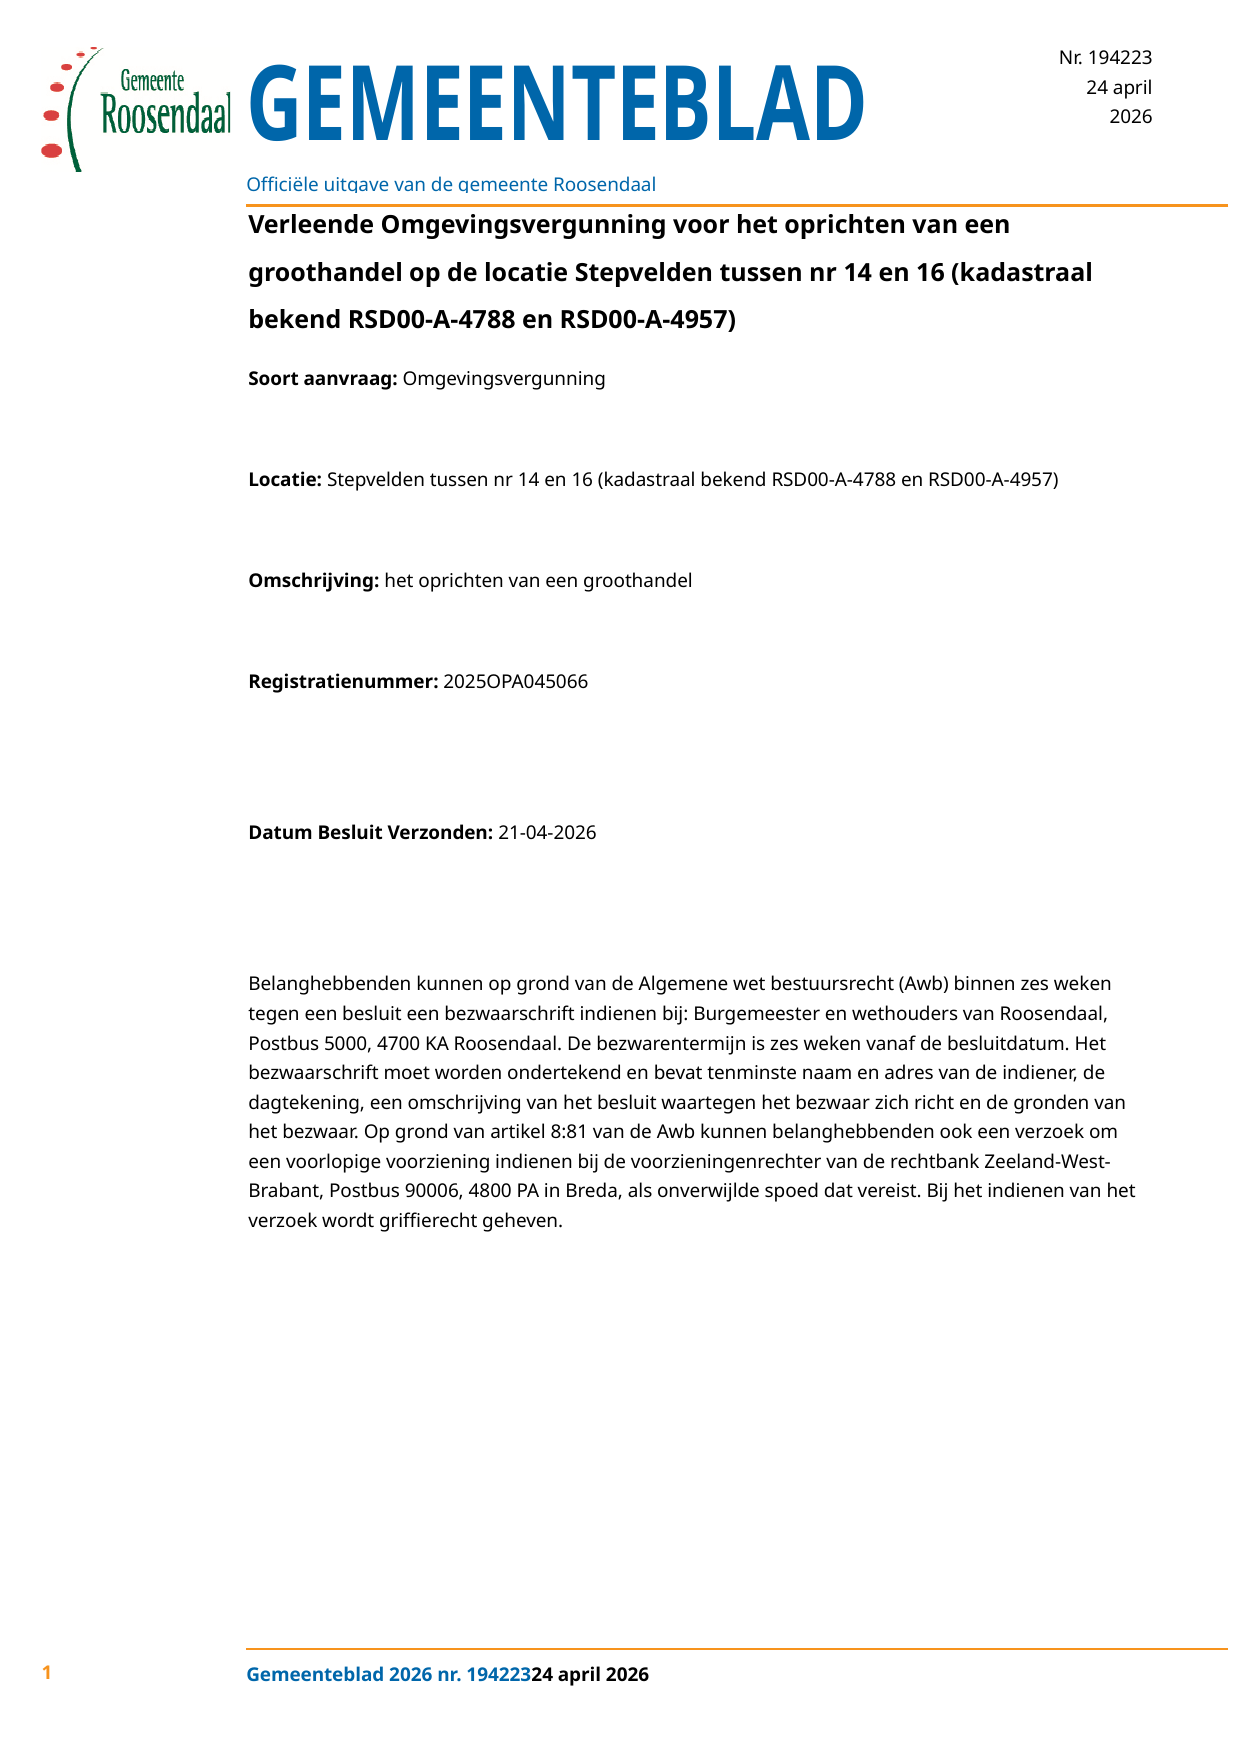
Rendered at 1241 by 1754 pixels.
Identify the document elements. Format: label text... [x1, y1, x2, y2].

text Verleende Omgevingsvergunning voor het oprichten van een groothandel op de locatie Stepvelden tussen nr 14 en 16 (kadastraal bekend RSD00-A-4788 en RSD00-A-4957) [248, 207, 1152, 336]
text Locatie: Stepvelden tussen nr 14 en 16 (kadastraal bekend RSD00-A-4788 en RSD00-A-4957) [248, 466, 1152, 492]
text Omschrijving: het oprichten van een groothandel [248, 567, 1152, 593]
picture [41, 47, 231, 172]
text Datum Besluit Verzonden: 21-04-2026 [248, 819, 1152, 845]
text Belanghebbenden kunnen op grond van de Algemene wet bestuursrecht (Awb) binnen zes weken tegen een besluit een bezwaarschrift indienen bij: Burgemeester en wethouders van Roosendaal, Postbus 5000, 4700 KA Roosendaal. De bezwarentermijn is zes weken vanaf de besluitdatum. Het bezwaarschrift moet worden ondertekend en bevat tenminste naam en adres van de indiener, de dagtekening, een omschrijving van het besluit waartegen het bezwaar zich richt en de gronden van het bezwaar. Op grond van artikel 8:81 van de Awb kunnen belanghebbenden ook een verzoek om een voorlopige voorziening indienen bij de voorzieningenrechter van de rechtbank Zeeland-West-Brabant, Postbus 90006, 4800 PA in Breda, als onverwijlde spoed dat vereist. Bij het indienen van het verzoek wordt griffierecht geheven. [248, 971, 1152, 1233]
text Soort aanvraag: Omgevingsvergunning [248, 366, 1152, 391]
text Registratienummer: 2025OPA045066 [248, 668, 1152, 694]
